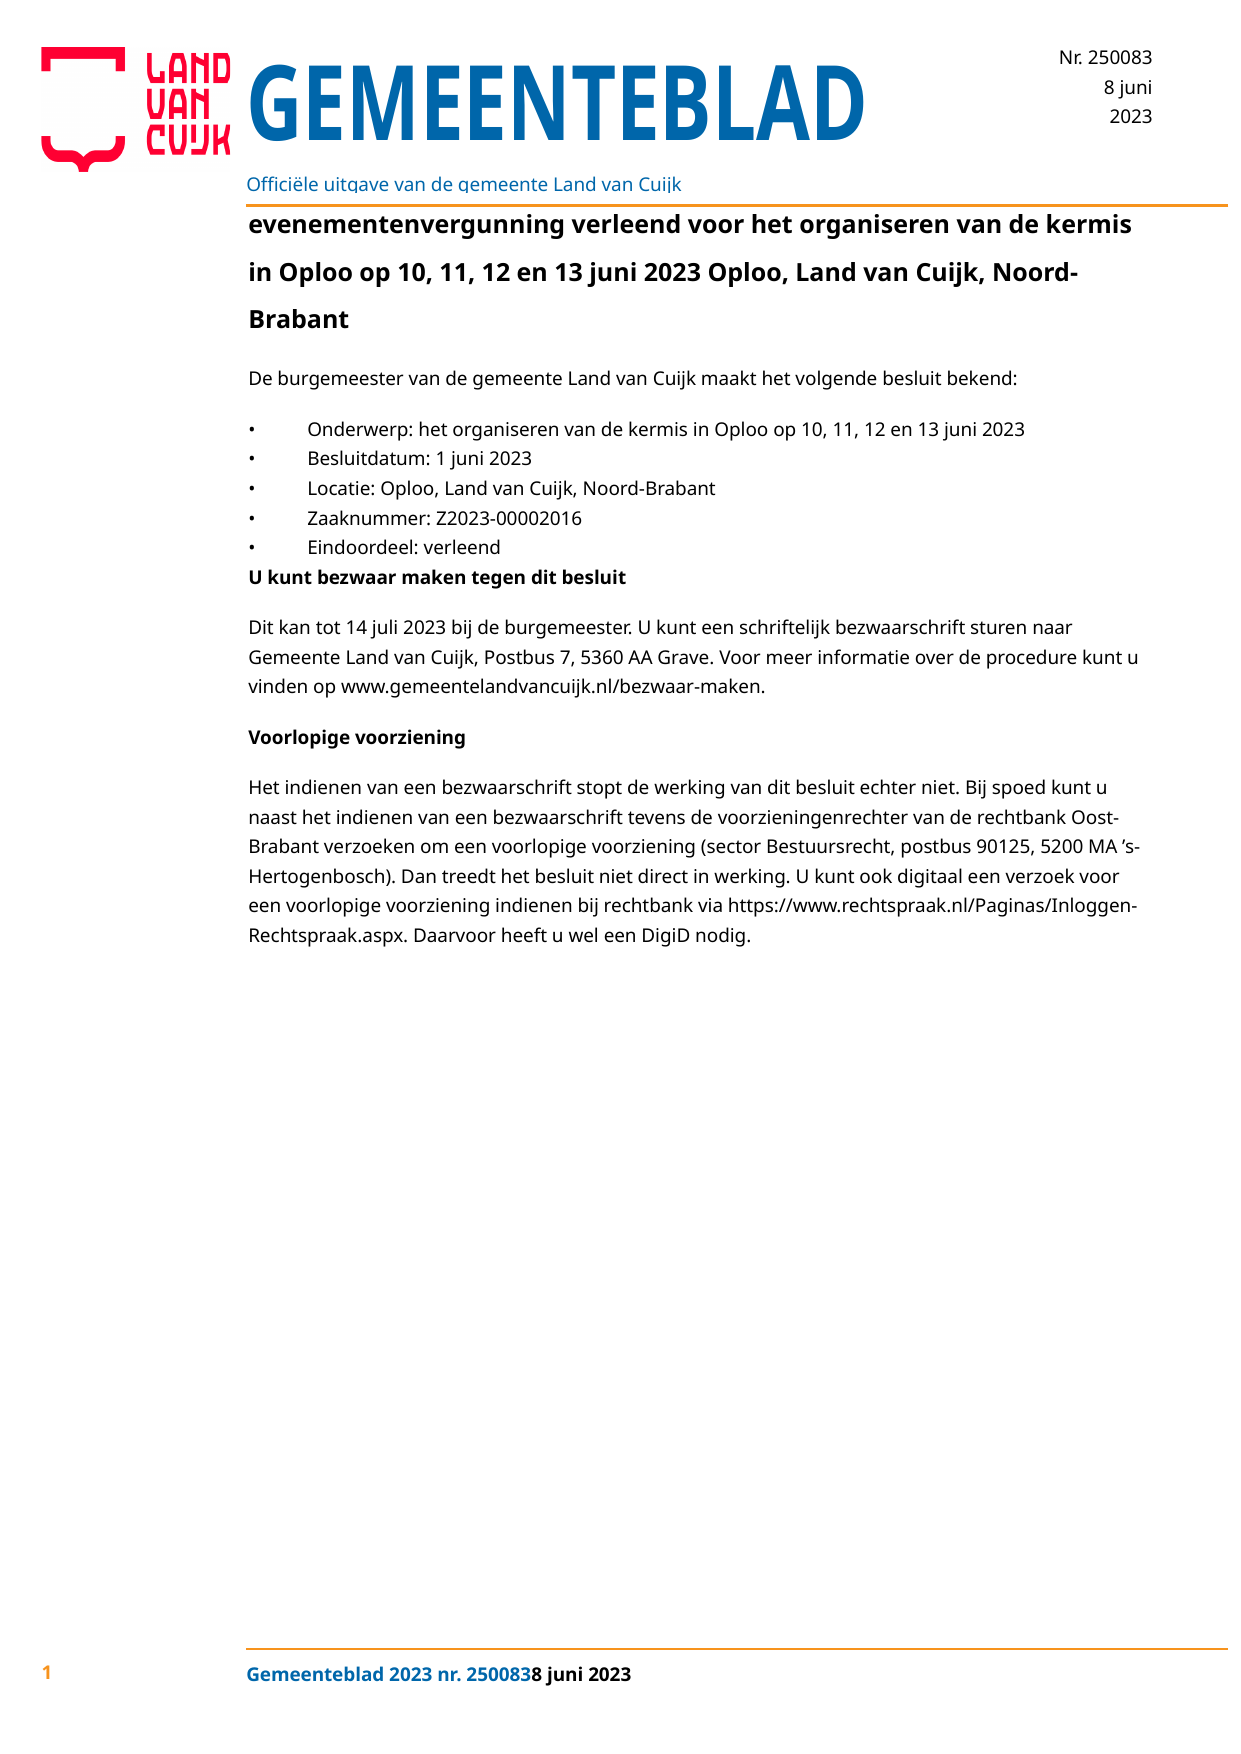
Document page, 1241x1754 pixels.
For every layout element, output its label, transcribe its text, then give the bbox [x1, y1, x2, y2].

text evenementenvergunning verleend voor het organiseren van de kermis in Oploo op 10, 11, 12 en 13 juni 2023 Oploo, Land van Cuijk, Noord-Brabant [248, 207, 1152, 336]
list Eindoordeel: verleend [248, 534, 1152, 560]
text U kunt bezwaar maken tegen dit besluit [248, 564, 1152, 589]
picture [41, 47, 231, 172]
list Besluitdatum: 1 juni 2023 [248, 446, 1152, 471]
list Zaaknummer: Z2023-00002016 [248, 505, 1152, 530]
list Locatie: Oploo, Land van Cuijk, Noord-Brabant [248, 475, 1152, 501]
text De burgemeester van de gemeente Land van Cuijk maakt het volgende besluit bekend: [248, 366, 1152, 391]
text Voorlopige voorziening [248, 724, 1152, 749]
list Onderwerp: het organiseren van de kermis in Oploo op 10, 11, 12 en 13 juni 2023 [248, 416, 1152, 442]
text Het indienen van een bezwaarschrift stopt de werking van dit besluit echter niet. Bij spoed kunt u naast het indienen van een bezwaarschrift tevens de voorzieningenrechter van de rechtbank Oost-Brabant verzoeken om een voorlopige voorziening (sector Bestuursrecht, postbus 90125, 5200 MA ’s-Hertogenbosch). Dan treedt het besluit niet direct in werking. U kunt ook digitaal een verzoek voor een voorlopige voorziening indienen bij rechtbank via https://www.rechtspraak.nl/Paginas/Inloggen-Rechtspraak.aspx. Daarvoor heeft u wel een DigiD nodig. [248, 774, 1152, 948]
text Dit kan tot 14 juli 2023 bij de burgemeester. U kunt een schriftelijk bezwaarschrift sturen naar Gemeente Land van Cuijk, Postbus 7, 5360 AA Grave. Voor meer informatie over de procedure kunt u vinden op www.gemeentelandvancuijk.nl/bezwaar-maken. [248, 614, 1152, 699]
